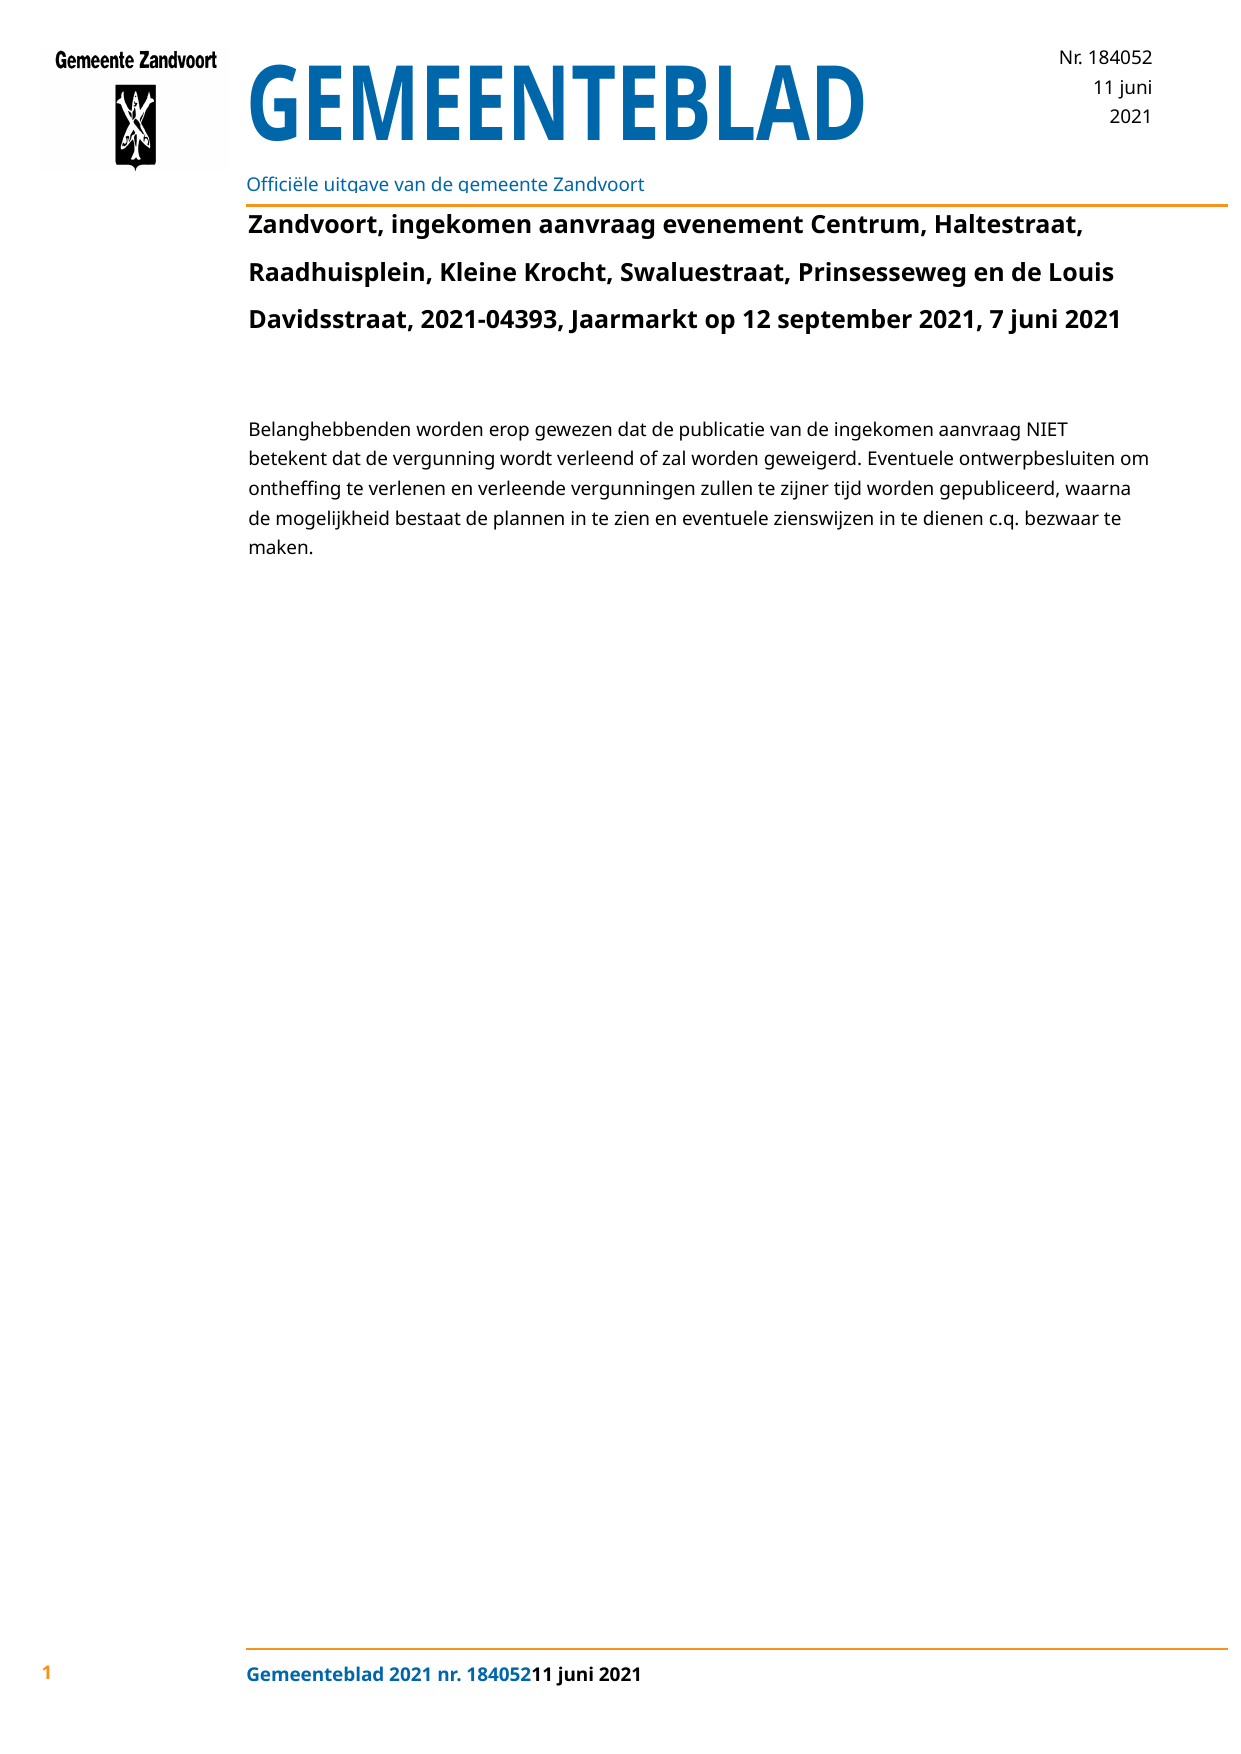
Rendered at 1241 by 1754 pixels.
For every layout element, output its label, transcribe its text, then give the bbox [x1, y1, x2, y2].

text Belanghebbenden worden erop gewezen dat de publicatie van de ingekomen aanvraag NIET betekent dat de vergunning wordt verleend of zal worden geweigerd. Eventuele ontwerpbesluiten om ontheffing te verlenen en verleende vergunningen zullen te zijner tijd worden gepubliceerd, waarna de mogelijkheid bestaat de plannen in te zien en eventuele zienswijzen in te dienen c.q. bezwaar te maken. [248, 416, 1152, 560]
picture [41, 47, 231, 172]
text Zandvoort, ingekomen aanvraag evenement Centrum, Haltestraat, Raadhuisplein, Kleine Krocht, Swaluestraat, Prinsesseweg en de Louis Davidsstraat, 2021-04393, Jaarmarkt op 12 september 2021, 7 juni 2021 [248, 207, 1152, 336]
